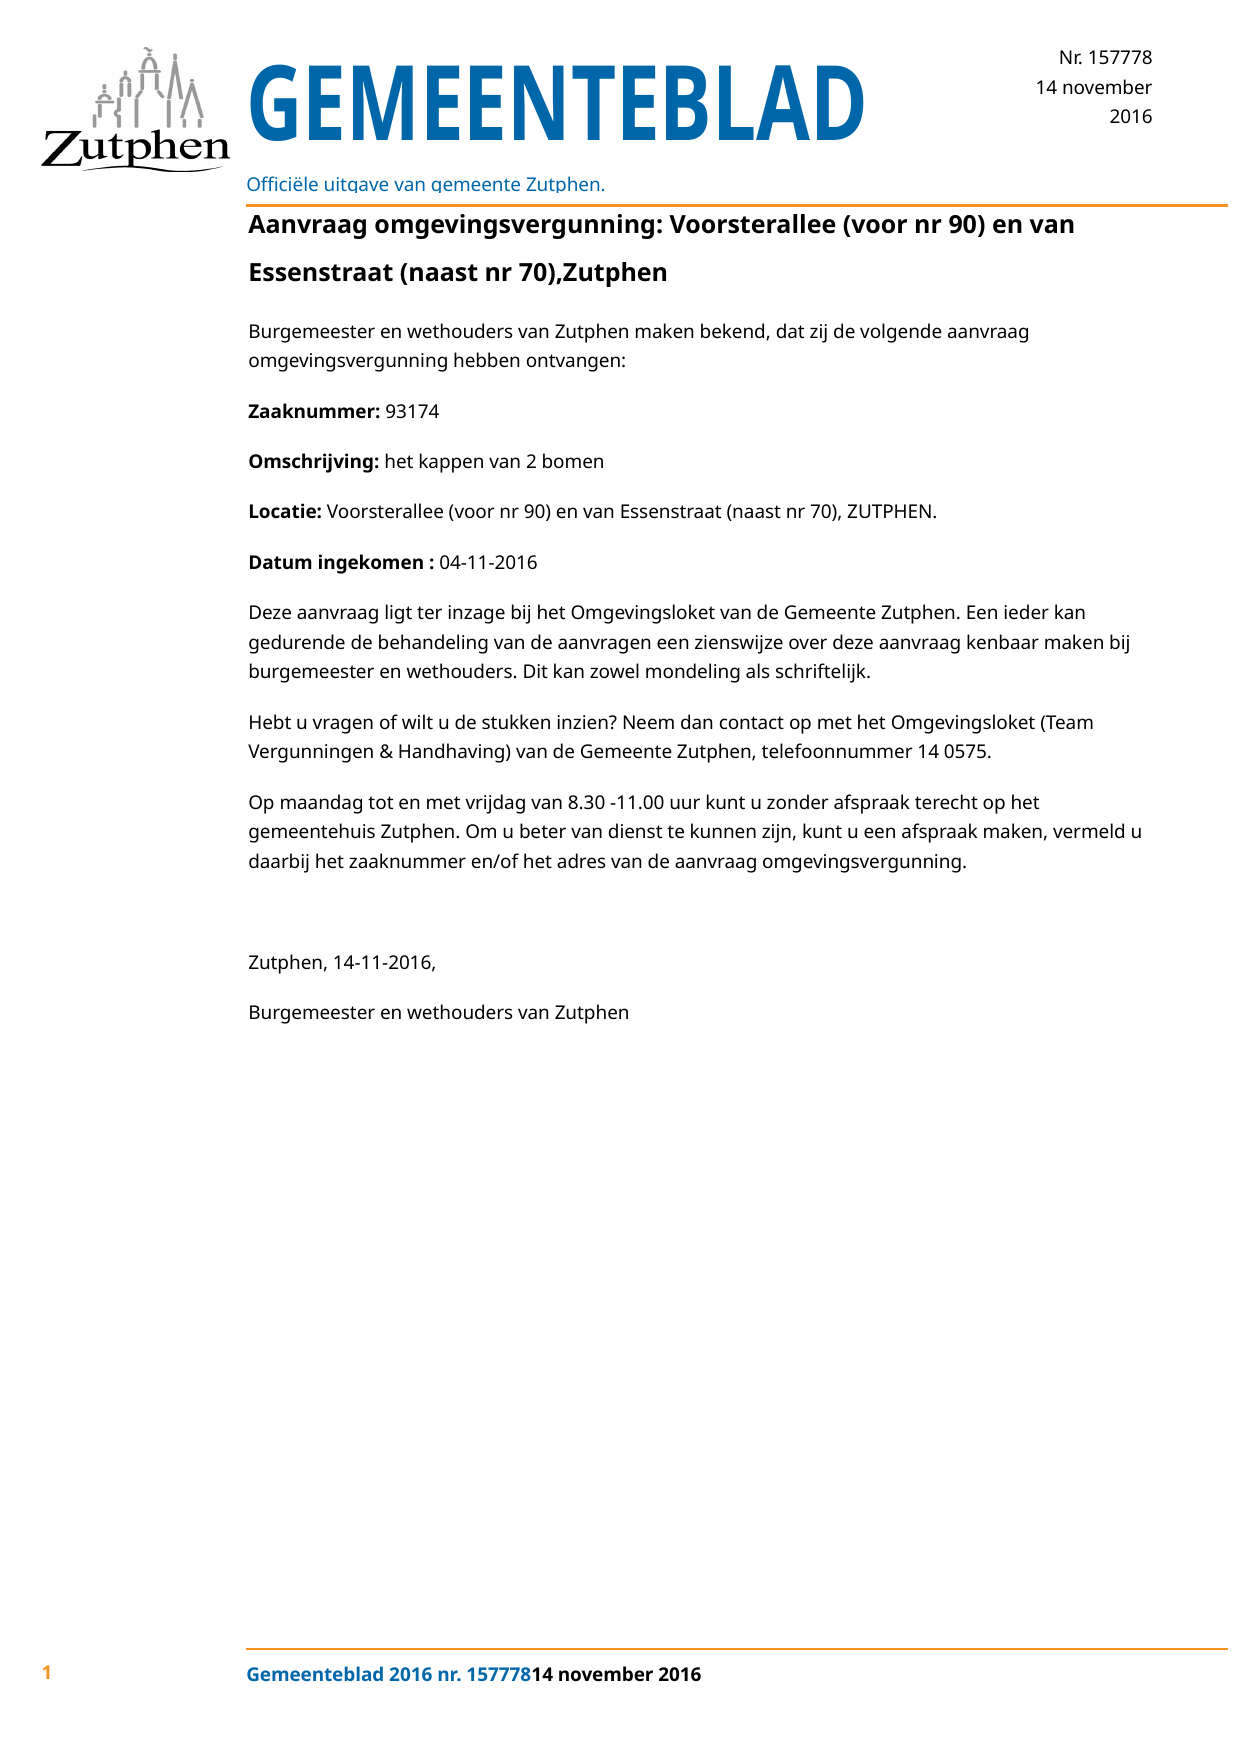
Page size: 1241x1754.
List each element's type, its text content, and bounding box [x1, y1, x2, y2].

text Op maandag tot en met vrijdag van 8.30 -11.00 uur kunt u zonder afspraak terecht op het gemeentehuis Zutphen. Om u beter van dienst te kunnen zijn, kunt u een afspraak maken, vermeld u daarbij het zaaknummer en/of het adres van de aanvraag omgevingsvergunning. [248, 789, 1152, 874]
text Locatie: Voorsterallee (voor nr 90) en van Essenstraat (naast nr 70), ZUTPHEN. [248, 499, 1152, 524]
text Datum ingekomen : 04-11-2016 [248, 549, 1152, 575]
text Omschrijving: het kappen van 2 bomen [248, 448, 1152, 474]
text Deze aanvraag ligt ter inzage bij het Omgevingsloket van de Gemeente Zutphen. Een ieder kan gedurende de behandeling van de aanvragen een zienswijze over deze aanvraag kenbaar maken bij burgemeester en wethouders. Dit kan zowel mondeling als schriftelijk. [248, 599, 1152, 684]
text Zaaknummer: 93174 [248, 398, 1152, 424]
text Burgemeester en wethouders van Zutphen [248, 999, 1152, 1025]
text Burgemeester en wethouders van Zutphen maken bekend, dat zij de volgende aanvraag omgevingsvergunning hebben ontvangen: [248, 318, 1152, 373]
text Hebt u vragen of wilt u de stukken inzien? Neem dan contact op met het Omgevingsloket (Team Vergunningen & Handhaving) van de Gemeente Zutphen, telefoonnummer 14 0575. [248, 709, 1152, 764]
picture [41, 47, 231, 172]
text Zutphen, 14-11-2016, [248, 949, 1152, 975]
text Aanvraag omgevingsvergunning: Voorsterallee (voor nr 90) en van Essenstraat (naast nr 70),Zutphen [248, 207, 1152, 288]
